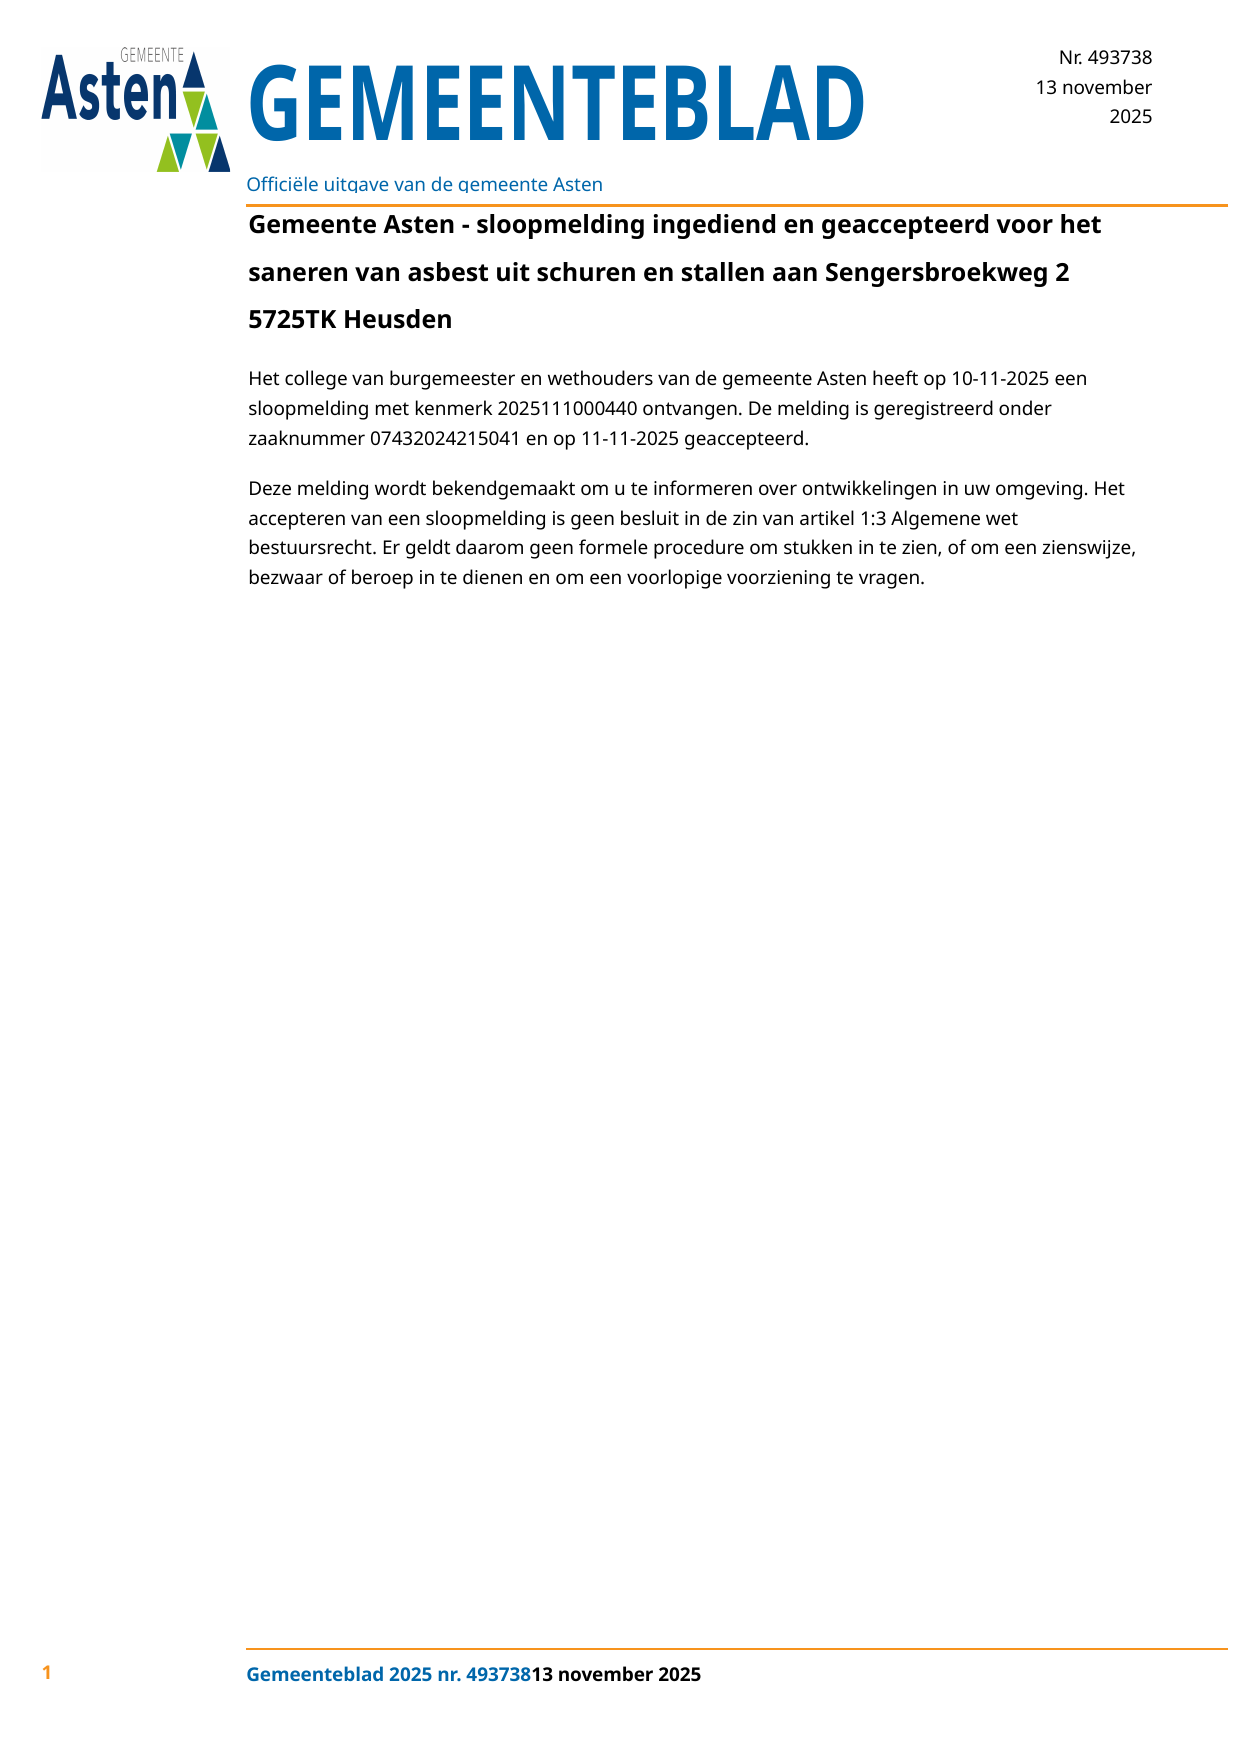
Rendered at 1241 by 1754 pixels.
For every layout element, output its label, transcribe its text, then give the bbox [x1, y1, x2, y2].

text Deze melding wordt bekendgemaakt om u te informeren over ontwikkelingen in uw omgeving. Het accepteren van een sloopmelding is geen besluit in de zin van artikel 1:3 Algemene wet bestuursrecht. Er geldt daarom geen formele procedure om stukken in te zien, of om een zienswijze, bezwaar of beroep in te dienen en om een voorlopige voorziening te vragen. [248, 475, 1152, 589]
picture [41, 47, 231, 172]
text Gemeente Asten - sloopmelding ingediend en geaccepteerd voor het saneren van asbest uit schuren en stallen aan Sengersbroekweg 2 5725TK Heusden [248, 207, 1152, 336]
text Het college van burgemeester en wethouders van de gemeente Asten heeft op 10-11-2025 een sloopmelding met kenmerk 2025111000440 ontvangen. De melding is geregistreerd onder zaaknummer 07432024215041 en op 11-11-2025 geaccepteerd. [248, 366, 1152, 450]
